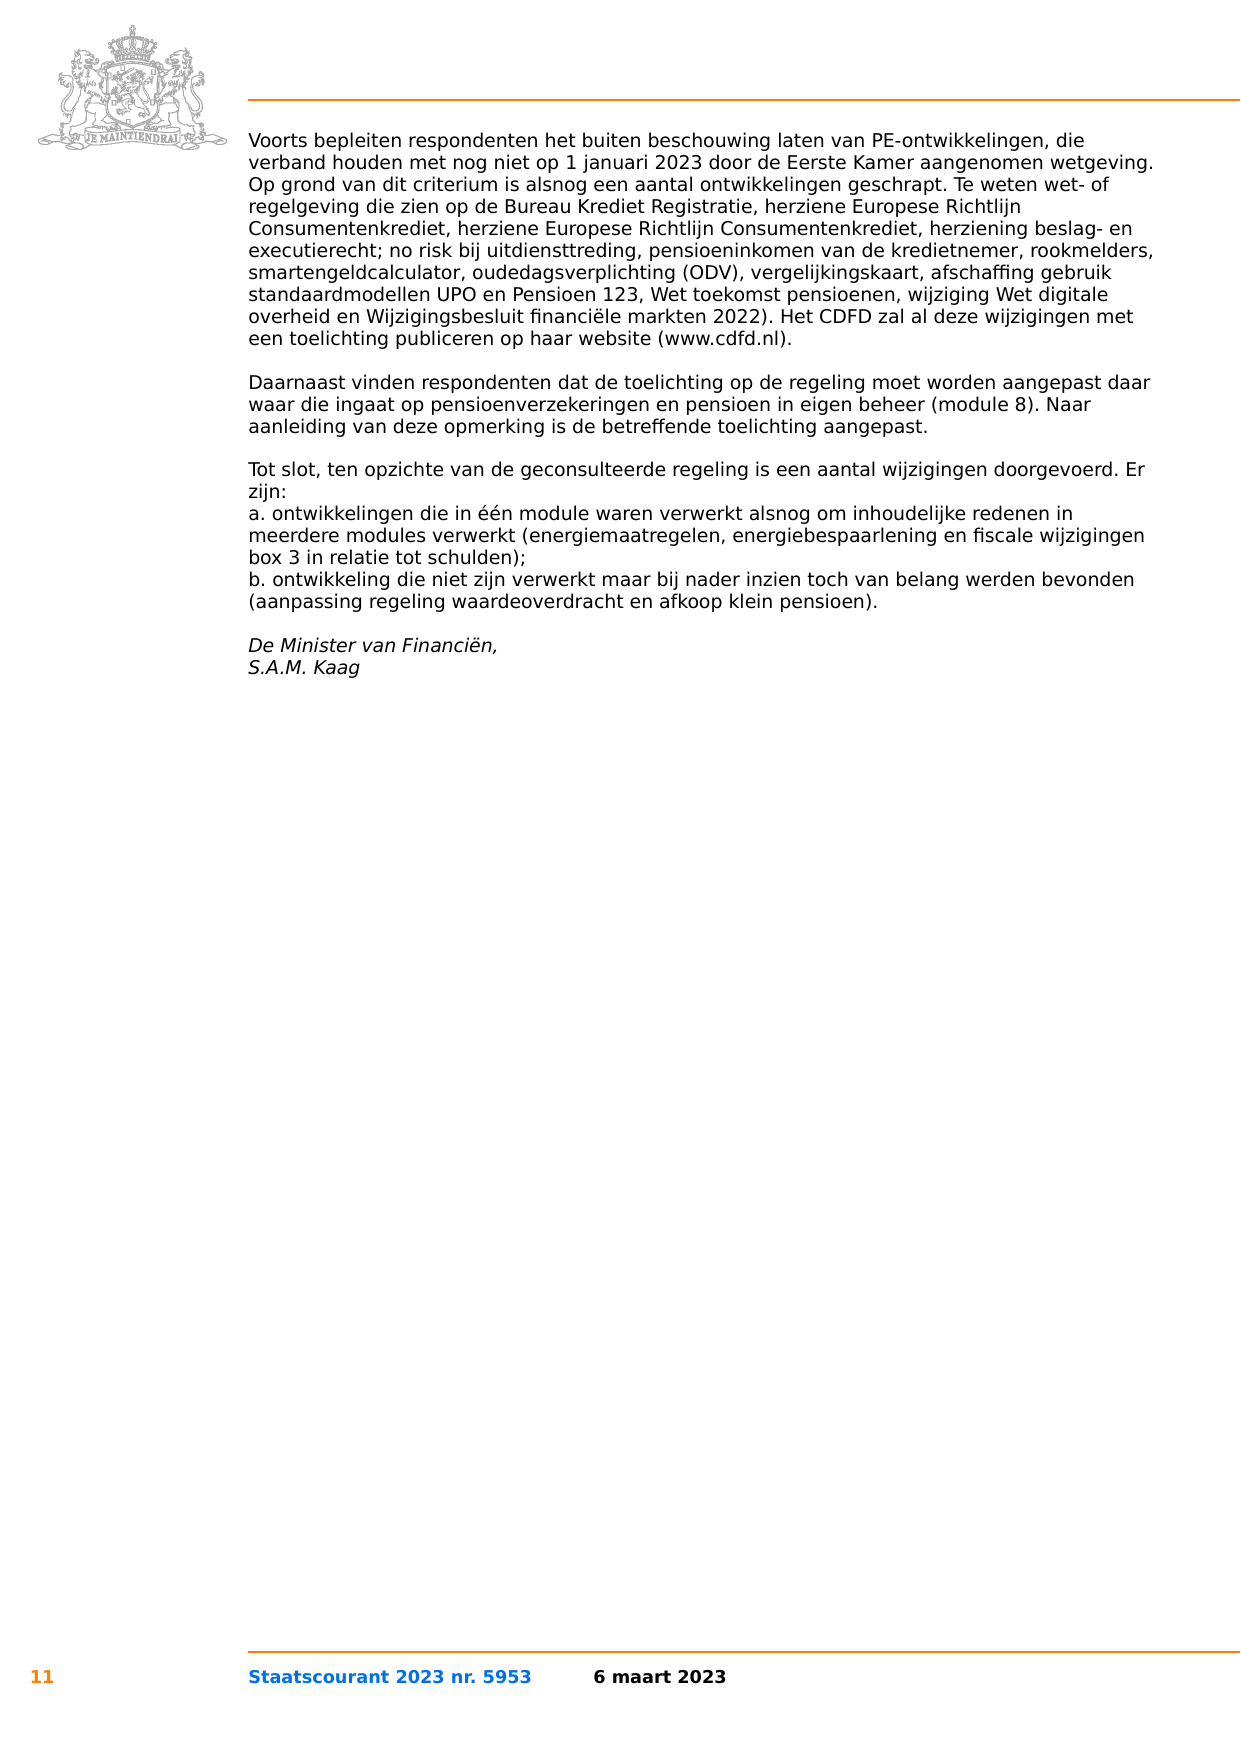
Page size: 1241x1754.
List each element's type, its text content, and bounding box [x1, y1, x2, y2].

text Tot slot, ten opzichte van de geconsulteerde regeling is een aantal wijzigingen doorgevoerd. Er zijn: [248, 459, 1163, 503]
text Voorts bepleiten respondenten het buiten beschouwing laten van PE-ontwikkelingen, die verband houden met nog niet op 1 januari 2023 door de Eerste Kamer aangenomen wetgeving. Op grond van dit criterium is alsnog een aantal ontwikkelingen geschrapt. Te weten wet- of regelgeving die zien op de Bureau Krediet Registratie, herziene Europese Richtlijn Consumentenkrediet, herziene Europese Richtlijn Consumentenkrediet, herziening beslag- en executierecht; no risk bij uitdiensttreding, pensioeninkomen van de kredietnemer, rookmelders, smartengeldcalculator, oudedagsverplichting (ODV), vergelijkingskaart, afschaffing gebruik standaardmodellen UPO en Pensioen 123, Wet toekomst pensioenen, wijziging Wet digitale overheid en Wijzigingsbesluit financiële markten 2022). Het CDFD zal al deze wijzigingen met een toelichting publiceren op haar website (www.cdfd.nl). [248, 130, 1163, 350]
text b. ontwikkeling die niet zijn verwerkt maar bij nader inzien toch van belang werden bevonden (aanpassing regeling waardeoverdracht en afkoop klein pensioen). [248, 569, 1163, 613]
text a. ontwikkelingen die in één module waren verwerkt alsnog om inhoudelijke redenen in meerdere modules verwerkt (energiemaatregelen, energiebespaarlening en fiscale wijzigingen box 3 in relatie tot schulden); [248, 503, 1163, 569]
picture [38, 25, 227, 150]
text De Minister van Financiën, S.A.M. Kaag [248, 635, 1163, 679]
text Daarnaast vinden respondenten dat de toelichting op de regeling moet worden aangepast daar waar die ingaat op pensioenverzekeringen en pensioen in eigen beheer (module 8). Naar aanleiding van deze opmerking is de betreffende toelichting aangepast. [248, 372, 1163, 437]
